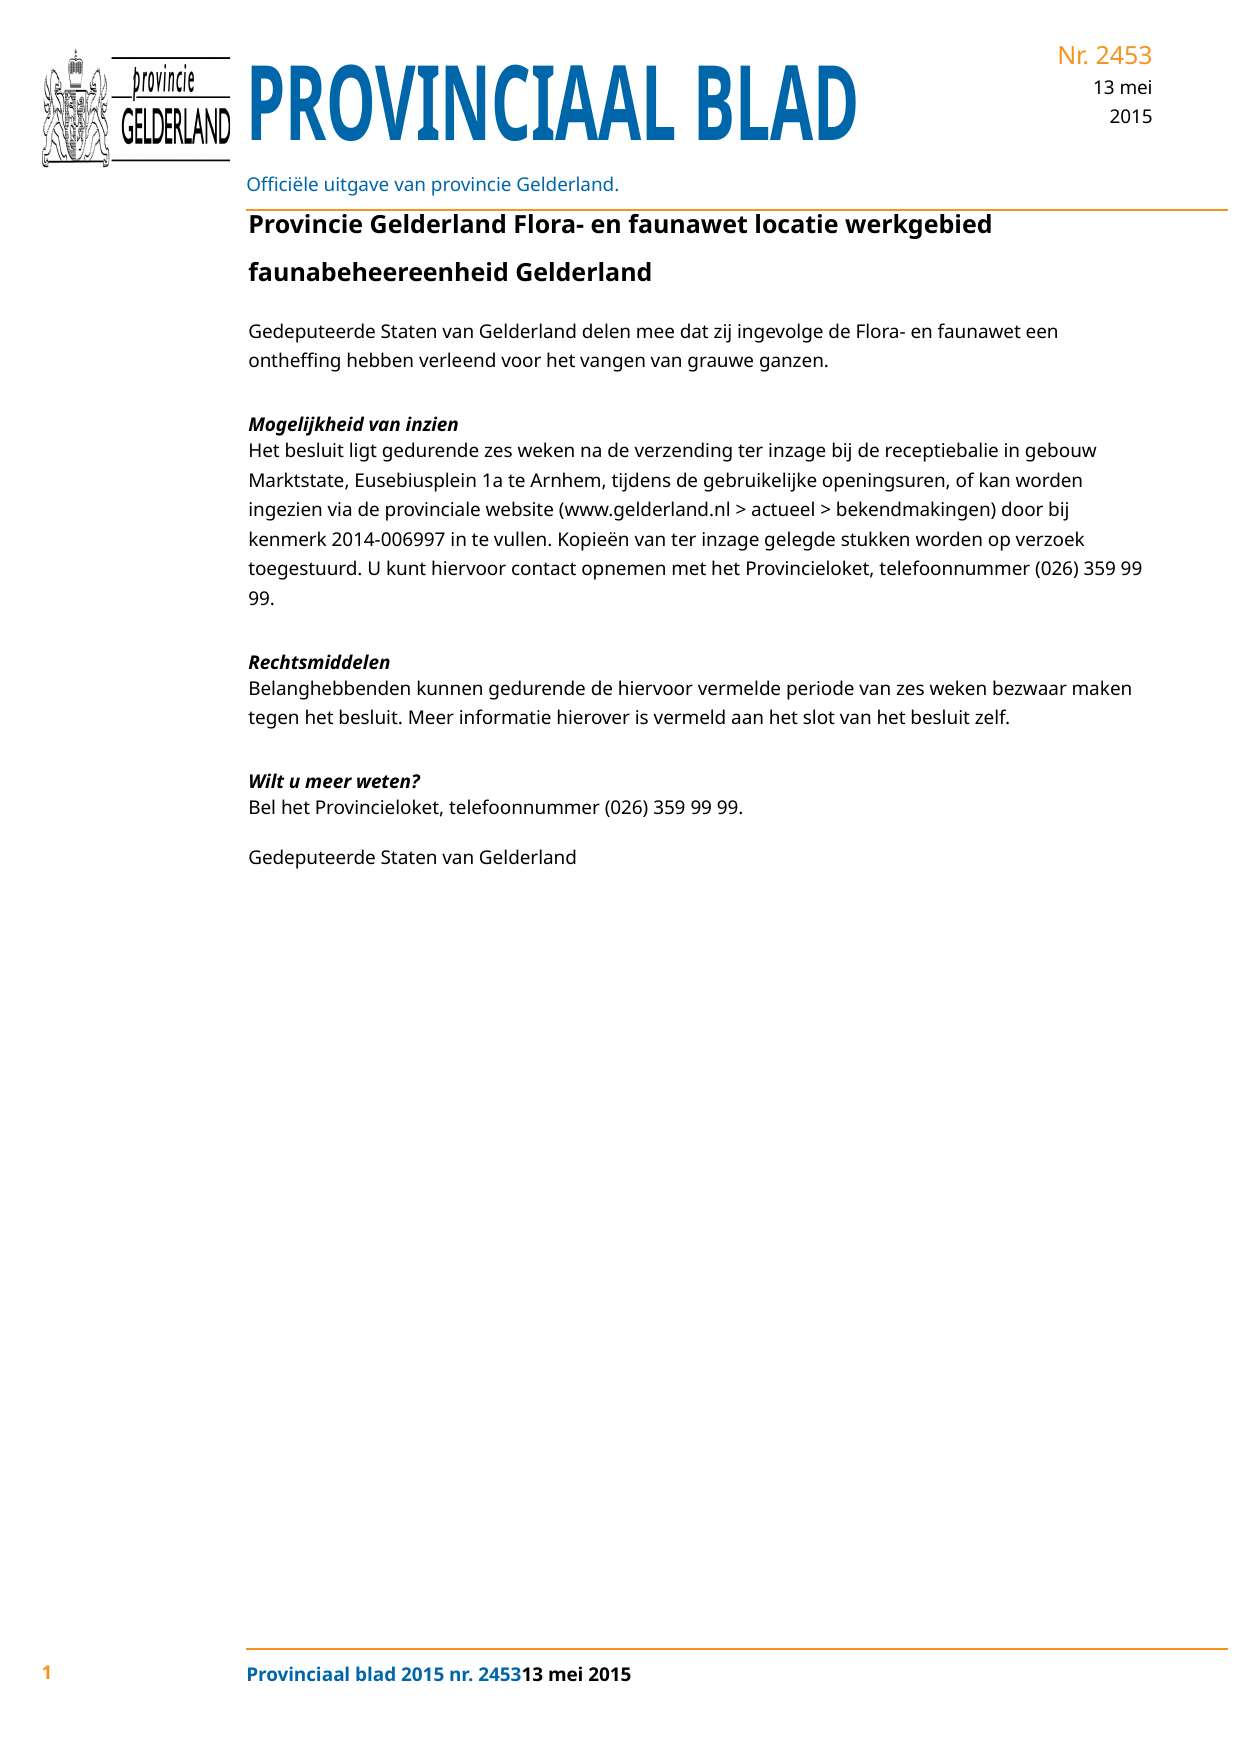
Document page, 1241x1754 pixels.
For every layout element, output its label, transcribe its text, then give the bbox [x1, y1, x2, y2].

text Het besluit ligt gedurende zes weken na de verzending ter inzage bij de receptiebalie in gebouw Marktstate, Eusebiusplein 1a te Arnhem, tijdens de gebruikelijke openingsuren, of kan worden ingezien via de provinciale website (www.gelderland.nl > actueel > bekendmakingen) door bij kenmerk 2014-006997 in te vullen. Kopieën van ter inzage gelegde stukken worden op verzoek toegestuurd. U kunt hiervoor contact opnemen met het Provincieloket, telefoonnummer (026) 359 99 99. [248, 437, 1152, 611]
text Gedeputeerde Staten van Gelderland delen mee dat zij ingevolge de Flora- en faunawet een ontheffing hebben verleend voor het vangen van grauwe ganzen. [248, 318, 1152, 373]
text Belanghebbenden kunnen gedurende de hiervoor vermelde periode van zes weken bezwaar maken tegen het besluit. Meer informatie hierover is vermeld aan het slot van het besluit zelf. [248, 675, 1152, 730]
text Provincie Gelderland Flora- en faunawet locatie werkgebied faunabeheereenheid Gelderland [248, 211, 1152, 288]
text Rechtsmiddelen [248, 649, 1152, 675]
text Wilt u meer weten? [248, 768, 1152, 794]
text Mogelijkheid van inzien [248, 411, 1152, 437]
picture [41, 47, 231, 172]
text Bel het Provincieloket, telefoonnummer (026) 359 99 99. [248, 794, 1152, 820]
text Gedeputeerde Staten van Gelderland [248, 844, 1152, 870]
